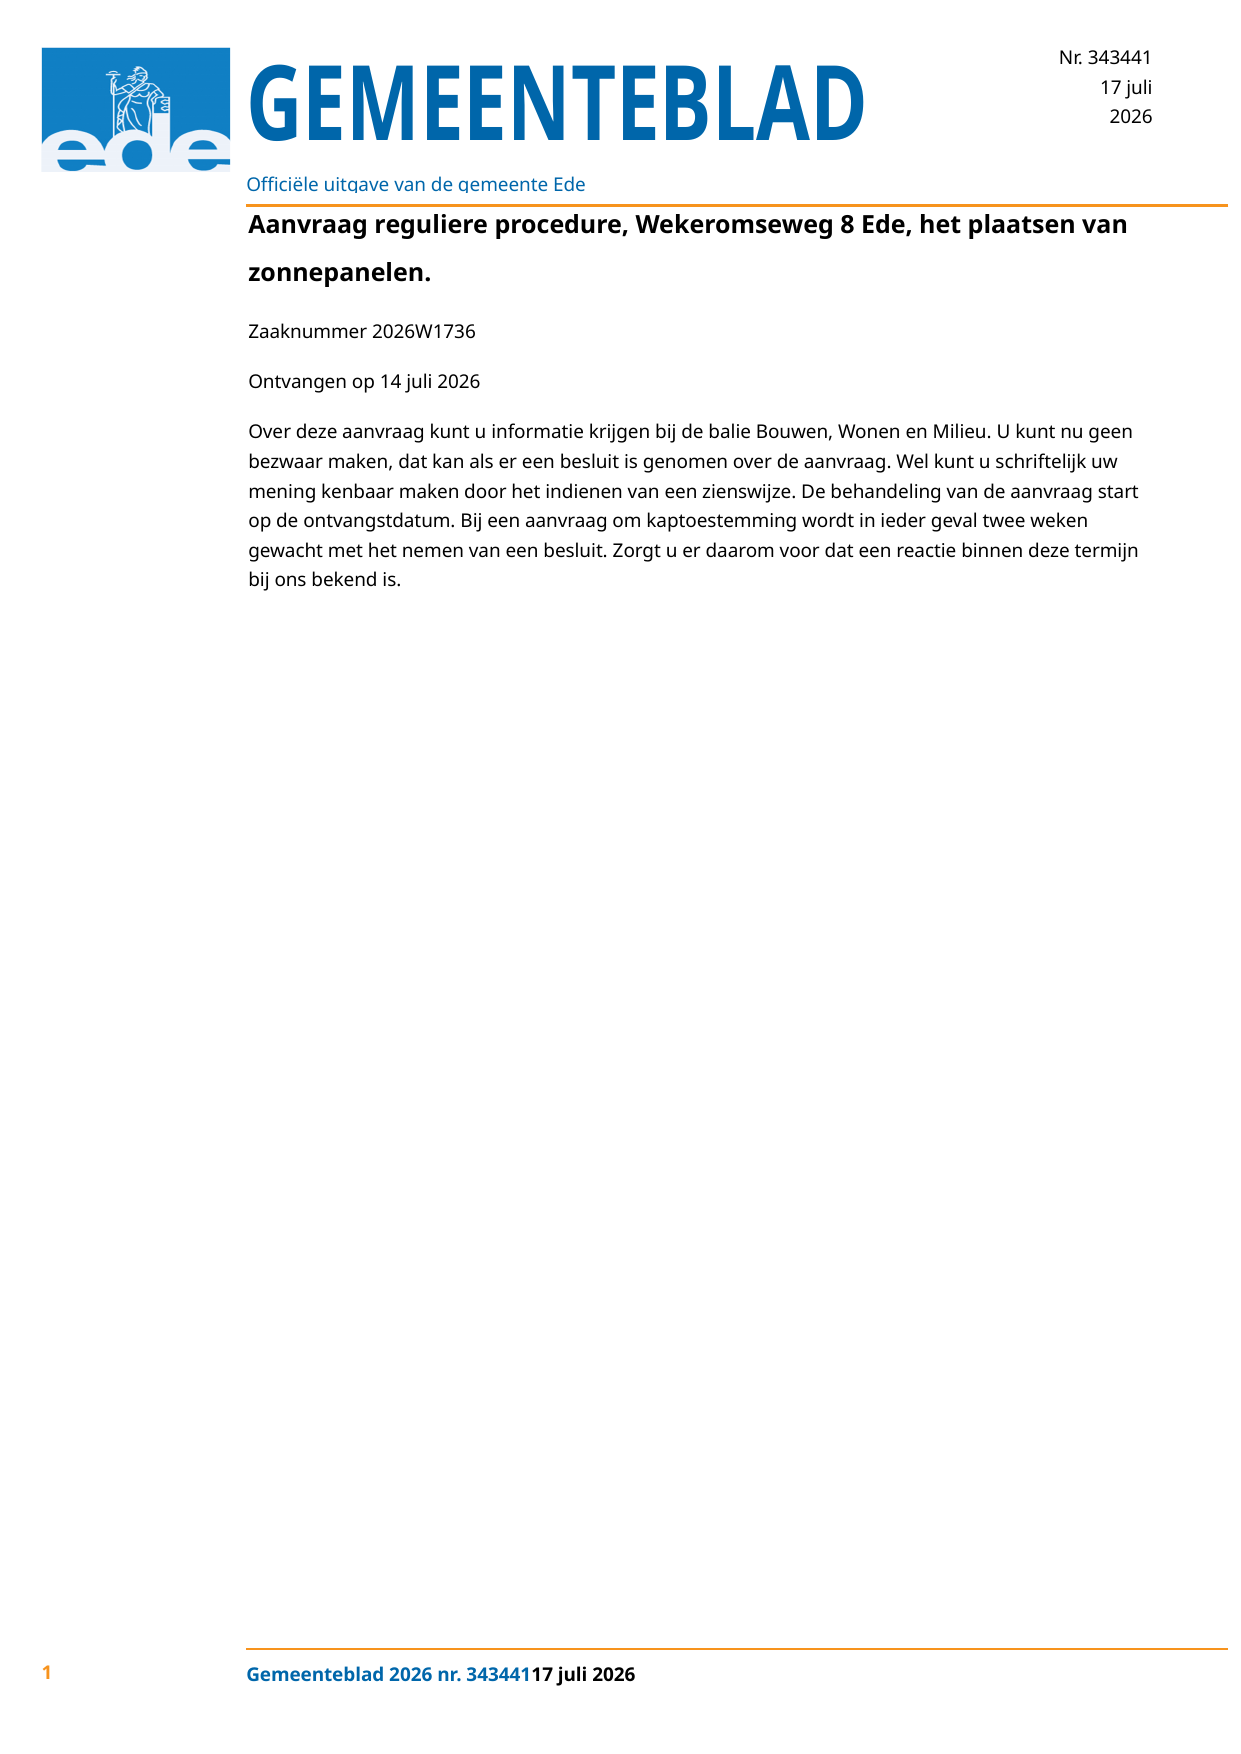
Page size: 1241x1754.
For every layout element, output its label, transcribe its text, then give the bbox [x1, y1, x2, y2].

picture [41, 47, 231, 172]
text Zaaknummer 2026W1736 [248, 318, 1152, 344]
text Aanvraag reguliere procedure, Wekeromseweg 8 Ede, het plaatsen van zonnepanelen. [248, 207, 1152, 288]
text Over deze aanvraag kunt u informatie krijgen bij de balie Bouwen, Wonen en Milieu. U kunt nu geen bezwaar maken, dat kan als er een besluit is genomen over de aanvraag. Wel kunt u schriftelijk uw mening kenbaar maken door het indienen van een zienswijze. De behandeling van de aanvraag start op de ontvangstdatum. Bij een aanvraag om kaptoestemming wordt in ieder geval twee weken gewacht met het nemen van een besluit. Zorgt u er daarom voor dat een reactie binnen deze termijn bij ons bekend is. [248, 419, 1152, 592]
text Ontvangen op 14 juli 2026 [248, 368, 1152, 394]
